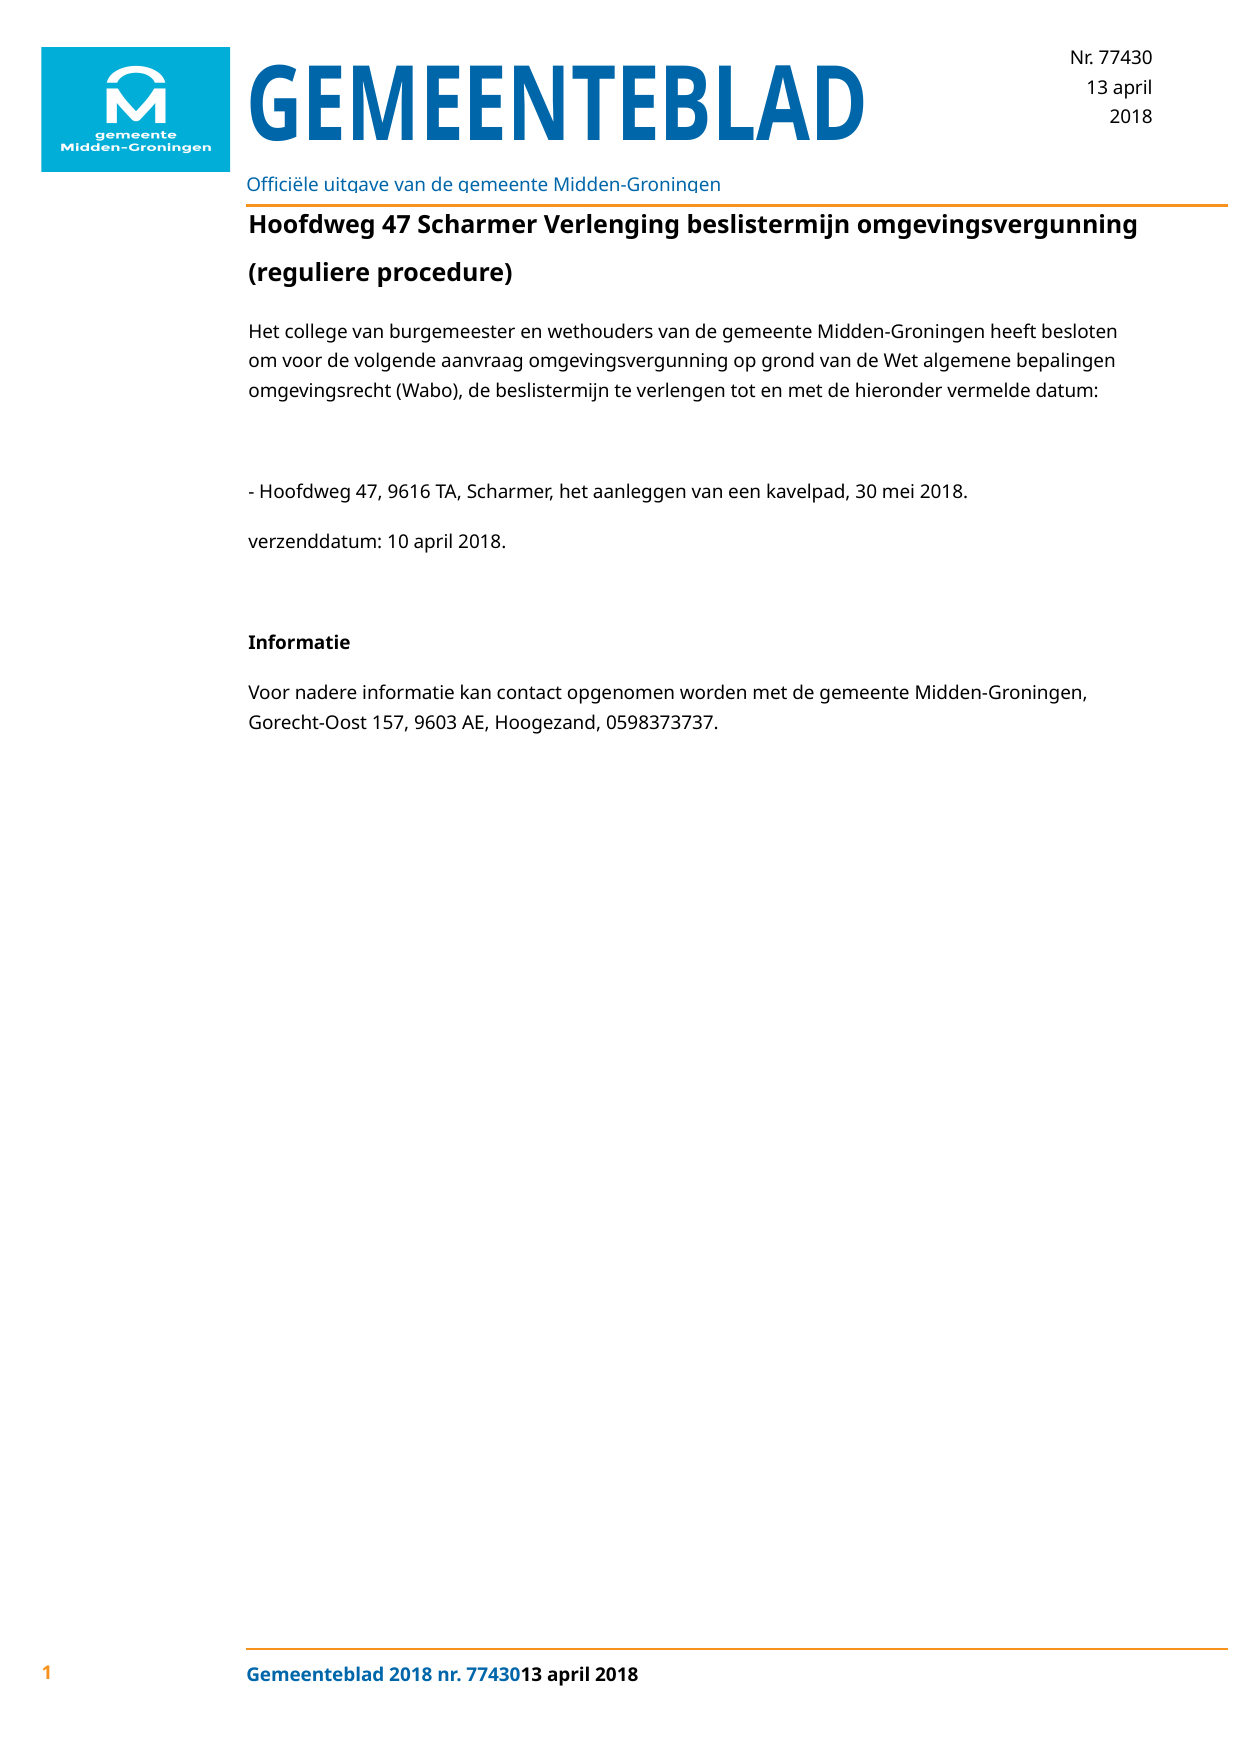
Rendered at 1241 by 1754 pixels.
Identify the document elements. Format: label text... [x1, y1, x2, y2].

text Hoofdweg 47 Scharmer Verlenging beslistermijn omgevingsvergunning (reguliere procedure) [248, 207, 1152, 288]
text verzenddatum: 10 april 2018. [248, 528, 1152, 554]
text Voor nadere informatie kan contact opgenomen worden met de gemeente Midden-Groningen, Gorecht-Oost 157, 9603 AE, Hoogezand, 0598373737. [248, 679, 1152, 735]
picture [184, 146, 190, 153]
picture [108, 66, 164, 82]
text - Hoofdweg 47, 9616 TA, Scharmer, het aanleggen van een kavelpad, 30 mei 2018. [248, 478, 1152, 504]
text Het college van burgemeester en wethouders van de gemeente Midden-Groningen heeft besloten om voor de volgende aanvraag omgevingsvergunning op grond van de Wet algemene bepalingen omgevingsrecht (Wabo), de beslistermijn te verlengen tot en met de hieronder vermelde datum: [248, 318, 1152, 403]
text Informatie [248, 629, 1152, 655]
picture [107, 89, 165, 122]
